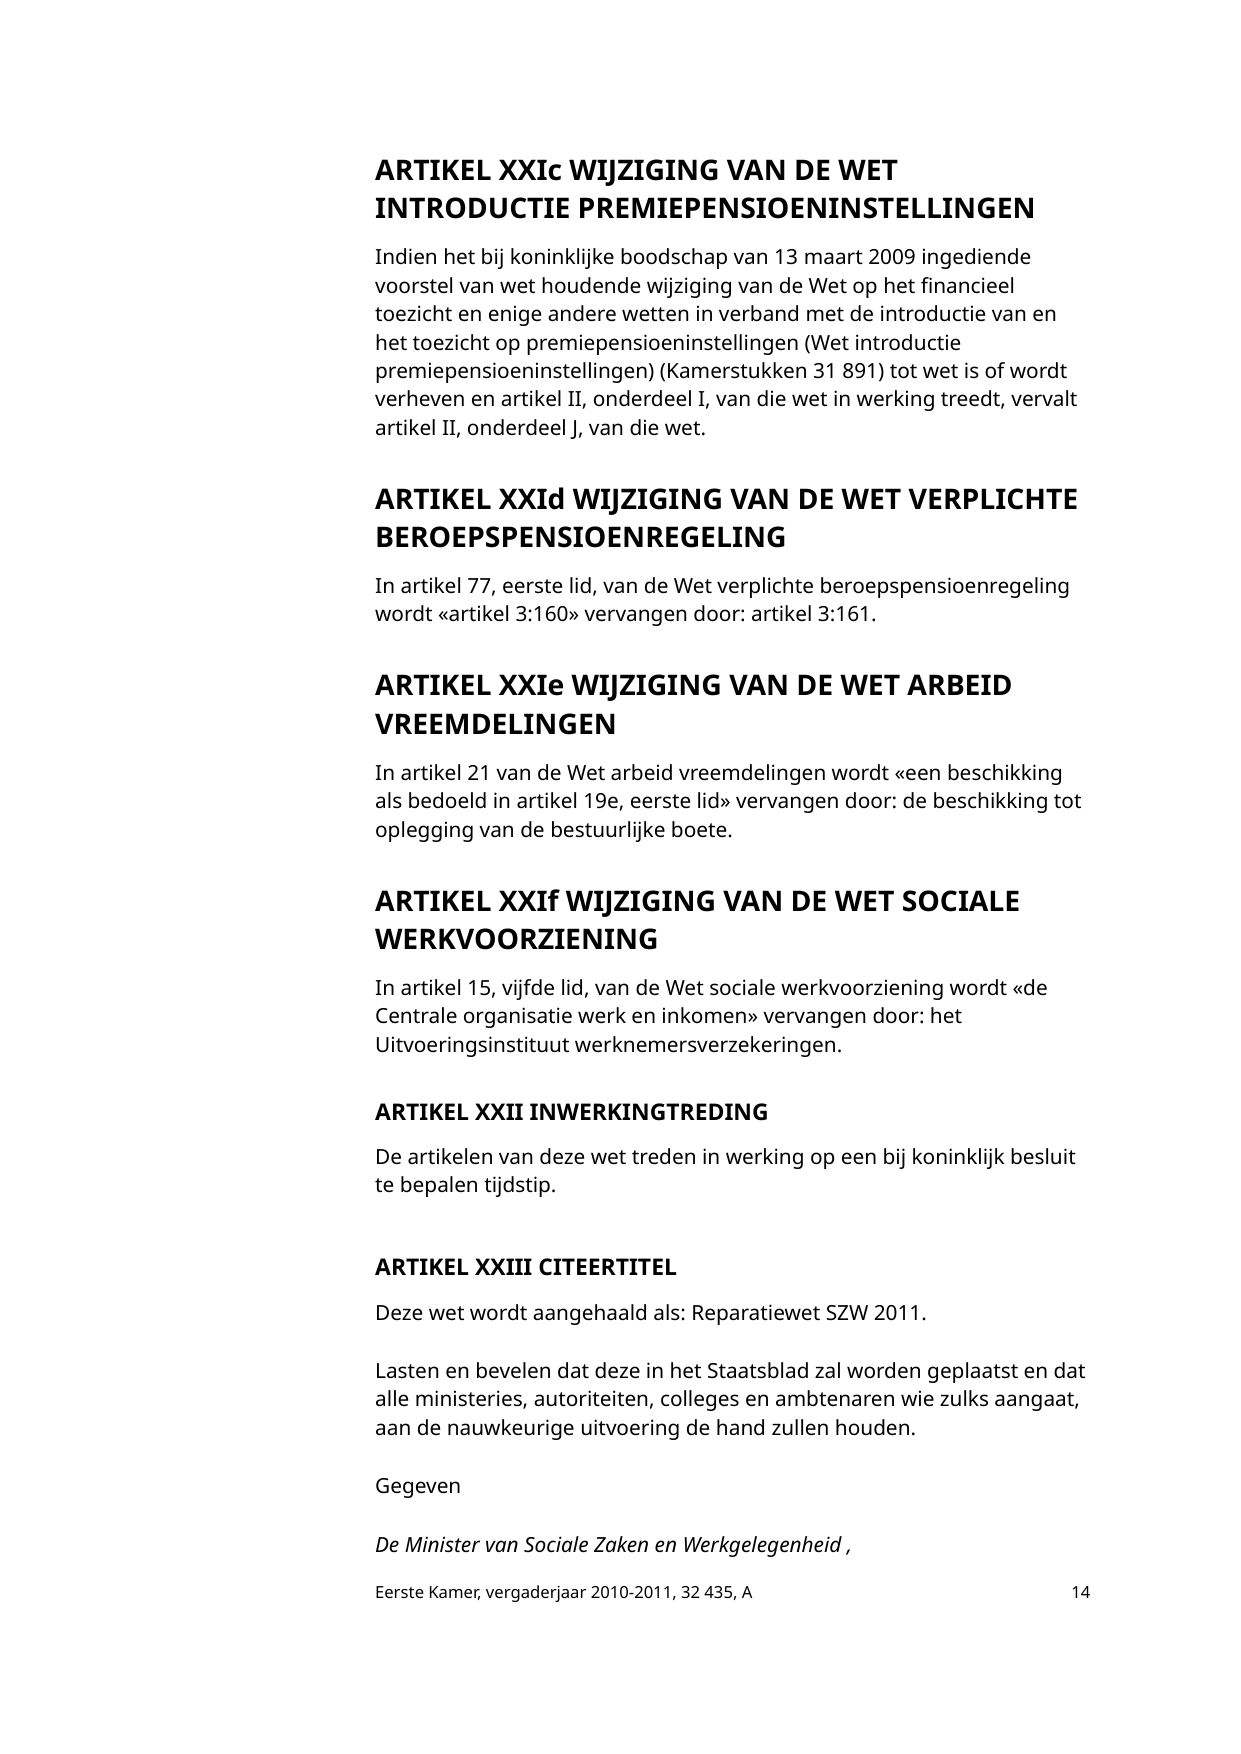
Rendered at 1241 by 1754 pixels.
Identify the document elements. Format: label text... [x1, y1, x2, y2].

text In artikel 77, eerste lid, van de Wet verplichte beroepspensioenregeling wordt «artikel 3:160» vervangen door: artikel 3:161. [375, 571, 1090, 628]
text De artikelen van deze wet treden in werking op een bij koninklijk besluit te bepalen tijdstip. [375, 1142, 1090, 1199]
subtitle ARTIKEL XXId WIJZIGING VAN DE WET VERPLICHTE BEROEPSPENSIOENREGELING [375, 479, 1090, 556]
subtitle ARTIKEL XXIf WIJZIGING VAN DE WET SOCIALE WERKVOORZIENING [375, 881, 1090, 958]
subtitle ARTIKEL XXIII CITEERTITEL [375, 1251, 1090, 1283]
text Deze wet wordt aangehaald als: Reparatiewet SZW 2011. [375, 1298, 1090, 1326]
text Lasten en bevelen dat deze in het Staatsblad zal worden geplaatst en dat alle ministeries, autoriteiten, colleges en ambtenaren wie zulks aangaat, aan de nauwkeurige uitvoering de hand zullen houden. [375, 1356, 1090, 1441]
text In artikel 21 van de Wet arbeid vreemdelingen wordt «een beschikking als bedoeld in artikel 19e, eerste lid» vervangen door: de beschikking tot oplegging van de bestuurlijke boete. [375, 758, 1090, 843]
subtitle ARTIKEL XXII INWERKINGTREDING [375, 1096, 1090, 1127]
text Indien het bij koninklijke boodschap van 13 maart 2009 ingediende voorstel van wet houdende wijziging van de Wet op het financieel toezicht en enige andere wetten in verband met de introductie van en het toezicht op premiepensioeninstellingen (Wet introductie premiepensioeninstellingen) (Kamerstukken 31 891) tot wet is of wordt verheven en artikel II, onderdeel I, van die wet in werking treedt, vervalt artikel II, onderdeel J, van die wet. [375, 242, 1090, 441]
subtitle ARTIKEL XXIc WIJZIGING VAN DE WET INTRODUCTIE PREMIEPENSIOENINSTELLINGEN [375, 150, 1090, 227]
text De Minister van Sociale Zaken en Werkgelegenheid , [375, 1530, 1090, 1558]
text In artikel 15, vijfde lid, van de Wet sociale werkvoorziening wordt «de Centrale organisatie werk en inkomen» vervangen door: het Uitvoeringsinstituut werknemersverzekeringen. [375, 973, 1090, 1058]
text Gegeven [375, 1471, 1090, 1500]
subtitle ARTIKEL XXIe WIJZIGING VAN DE WET ARBEID VREEMDELINGEN [375, 666, 1090, 743]
